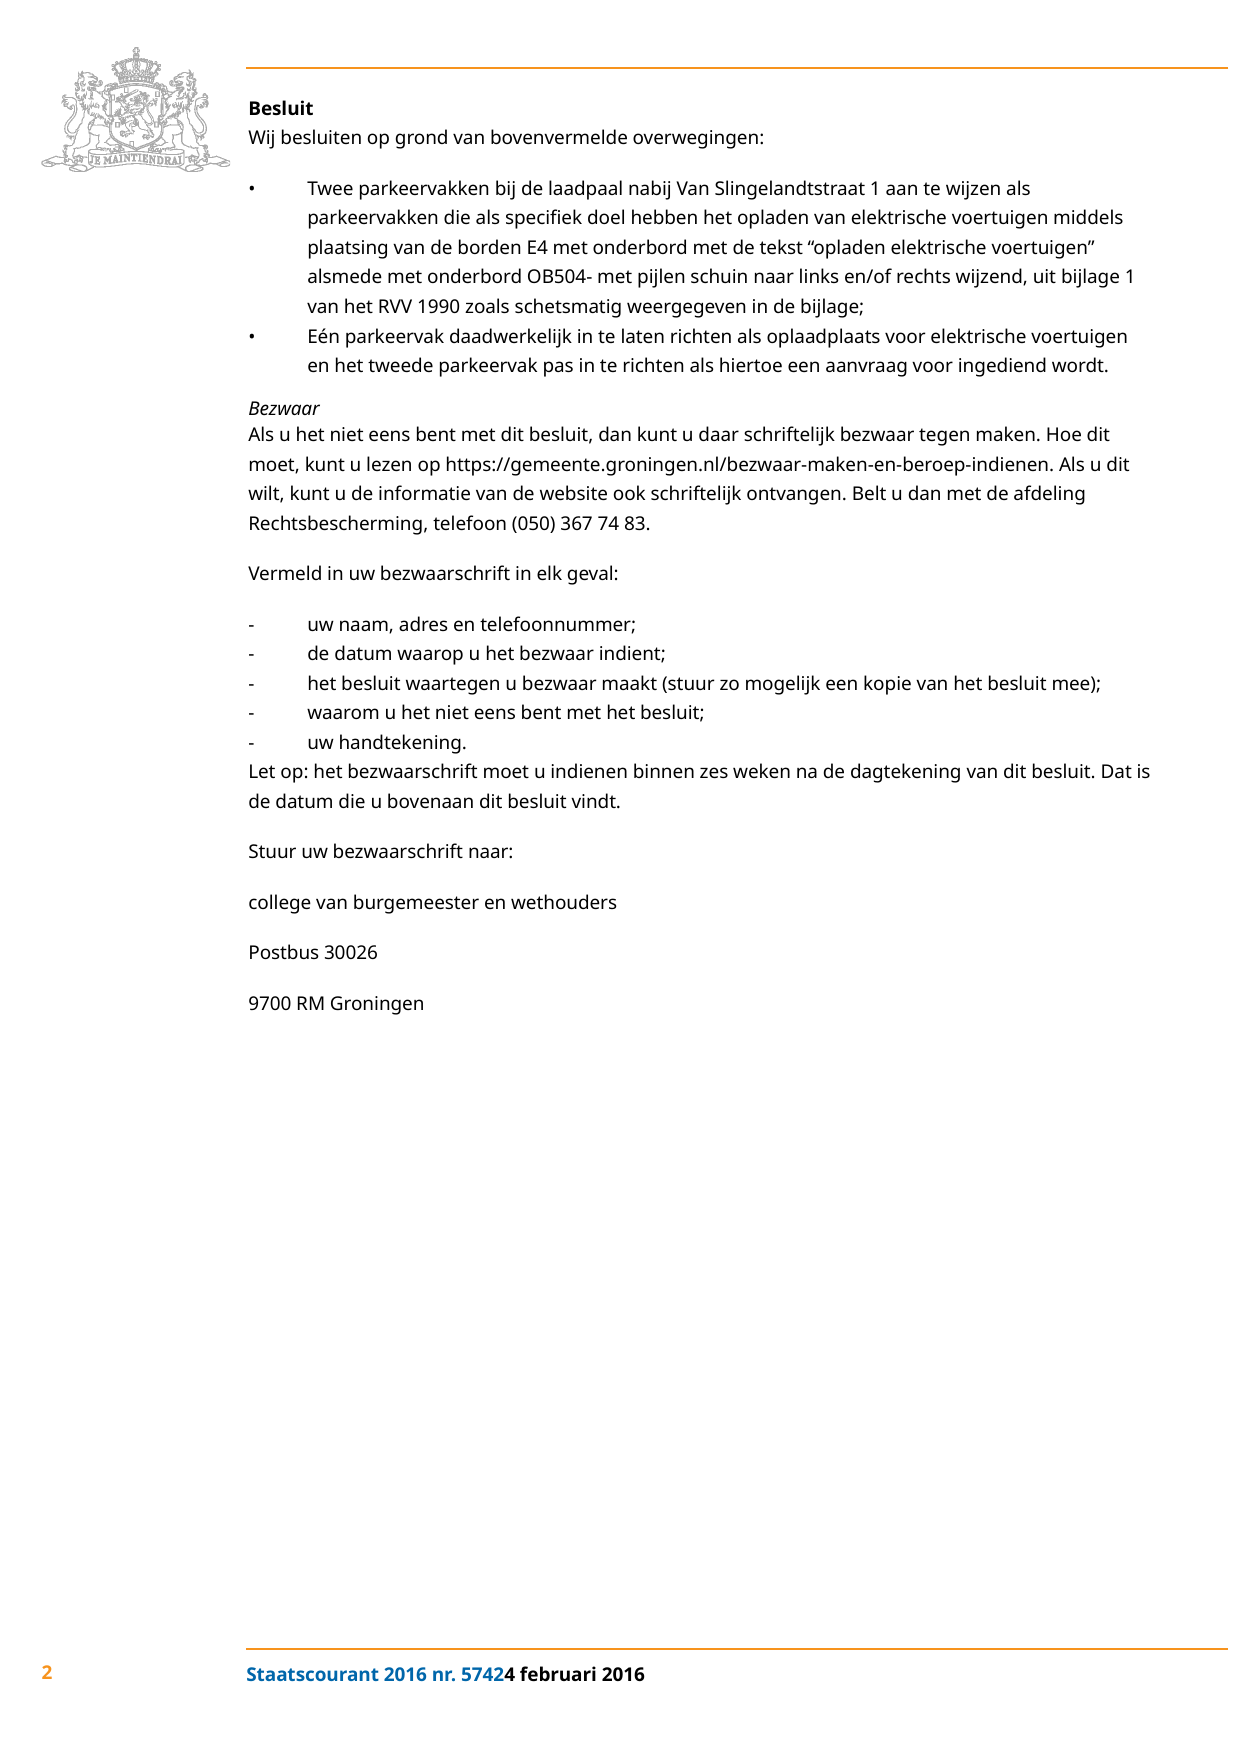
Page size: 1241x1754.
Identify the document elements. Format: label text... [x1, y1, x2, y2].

list de datum waarop u het bezwaar indient; [248, 640, 1152, 666]
list Twee parkeervakken bij de laadpaal nabij Van Slingelandtstraat 1 aan te wijzen als parkeervakken die als specifiek doel hebben het opladen van elektrische voertuigen middels plaatsing van de borden E4 met onderbord met de tekst “opladen elektrische voertuigen” alsmede met onderbord OB504- met pijlen schuin naar links en/of rechts wijzend, uit bijlage 1 van het RVV 1990 zoals schetsmatig weergegeven in de bijlage; [248, 175, 1152, 319]
text college van burgemeester en wethouders [248, 889, 1152, 915]
text Als u het niet eens bent met dit besluit, dan kunt u daar schriftelijk bezwaar tegen maken. Hoe dit moet, kunt u lezen op https://gemeente.groningen.nl/bezwaar-maken-en-beroep-indienen. Als u dit wilt, kunt u de informatie van de website ook schriftelijk ontvangen. Belt u dan met de afdeling Rechtsbescherming, telefoon (050) 367 74 83. [248, 421, 1152, 536]
list uw naam, adres en telefoonnummer; [248, 611, 1152, 637]
text Bezwaar [248, 396, 1152, 421]
list Eén parkeervak daadwerkelijk in te laten richten als oplaadplaats voor elektrische voertuigen en het tweede parkeervak pas in te richten als hiertoe een aanvraag voor ingediend wordt. [248, 323, 1152, 378]
picture [41, 47, 231, 172]
text Besluit [248, 95, 1152, 121]
text Let op: het bezwaarschrift moet u indienen binnen zes weken na de dagtekening van dit besluit. Dat is de datum die u bovenaan dit besluit vindt. [248, 759, 1152, 814]
text Postbus 30026 [248, 939, 1152, 965]
list het besluit waartegen u bezwaar maakt (stuur zo mogelijk een kopie van het besluit mee); [248, 670, 1152, 696]
list waarom u het niet eens bent met het besluit; [248, 699, 1152, 725]
text 9700 RM Groningen [248, 990, 1152, 1016]
text Wij besluiten op grond van bovenvermelde overwegingen: [248, 124, 1152, 150]
text Stuur uw bezwaarschrift naar: [248, 839, 1152, 864]
text Vermeld in uw bezwaarschrift in elk geval: [248, 560, 1152, 586]
list uw handtekening. [248, 729, 1152, 755]
